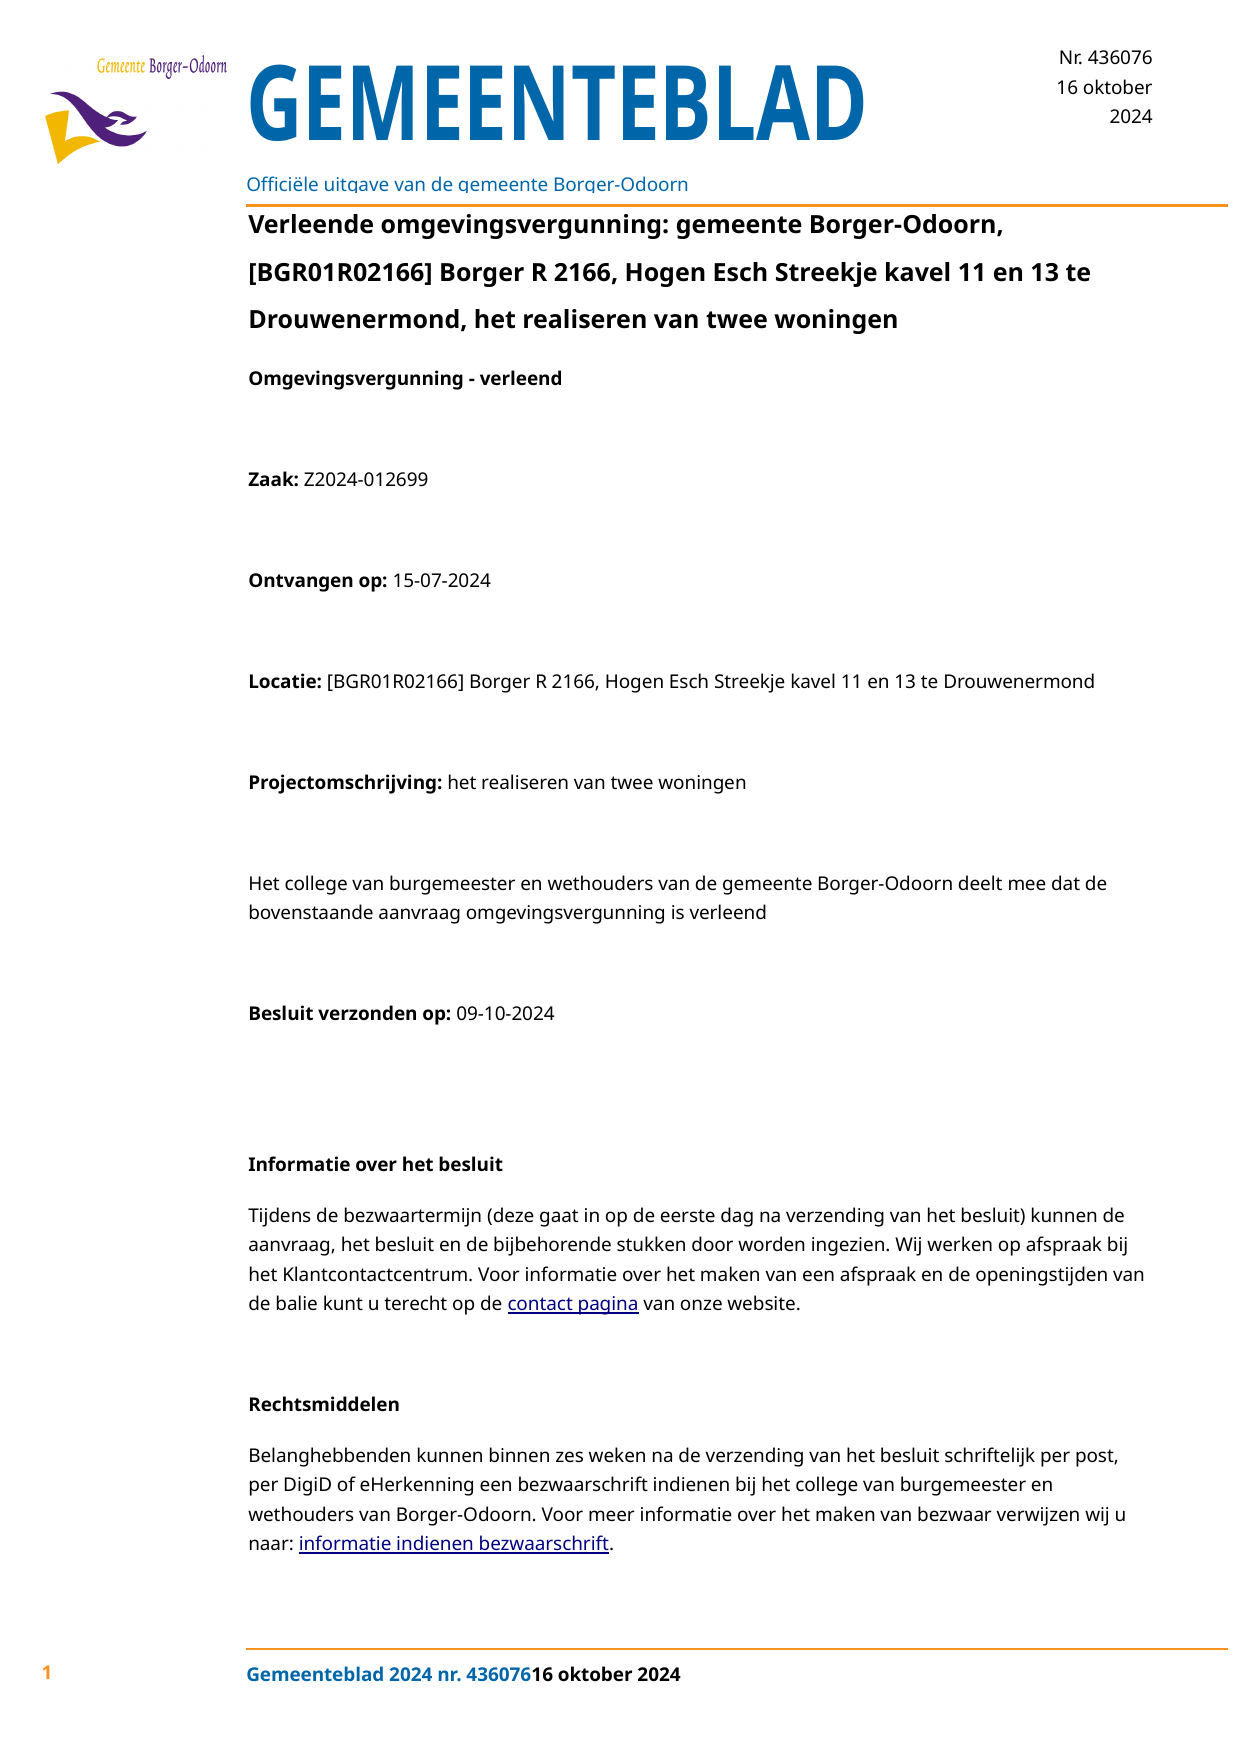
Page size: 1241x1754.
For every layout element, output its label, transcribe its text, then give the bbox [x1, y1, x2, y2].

text Verleende omgevingsvergunning: gemeente Borger-Odoorn, [BGR01R02166] Borger R 2166, Hogen Esch Streekje kavel 11 en 13 te Drouwenermond, het realiseren van twee woningen [248, 207, 1152, 336]
text Projectomschrijving: het realiseren van twee woningen [248, 769, 1152, 794]
text Tijdens de bezwaartermijn (deze gaat in op de eerste dag na verzending van het besluit) kunnen de aanvraag, het besluit en de bijbehorende stukken door worden ingezien. Wij werken op afspraak bij het Klantcontactcentrum. Voor informatie over het maken van een afspraak en de openingstijden van de balie kunt u terecht op de contact pagina van onze website. [248, 1202, 1152, 1316]
picture [41, 47, 231, 172]
text Ontvangen op: 15-07-2024 [248, 567, 1152, 593]
text Omgevingsvergunning - verleend [248, 366, 1152, 391]
text Zaak: Z2024-012699 [248, 466, 1152, 492]
text Informatie over het besluit [248, 1151, 1152, 1177]
text Rechtsmiddelen [248, 1391, 1152, 1417]
text Besluit verzonden op: 09-10-2024 [248, 1000, 1152, 1026]
text Locatie: [BGR01R02166] Borger R 2166, Hogen Esch Streekje kavel 11 en 13 te Drouwenermond [248, 668, 1152, 694]
text Belanghebbenden kunnen binnen zes weken na de verzending van het besluit schriftelijk per post, per DigiD of eHerkenning een bezwaarschrift indienen bij het college van burgemeester en wethouders van Borger-Odoorn. Voor meer informatie over het maken van bezwaar verwijzen wij u naar: informatie indienen bezwaarschrift. [248, 1442, 1152, 1556]
text Het college van burgemeester en wethouders van de gemeente Borger-Odoorn deelt mee dat de bovenstaande aanvraag omgevingsvergunning is verleend [248, 870, 1152, 925]
